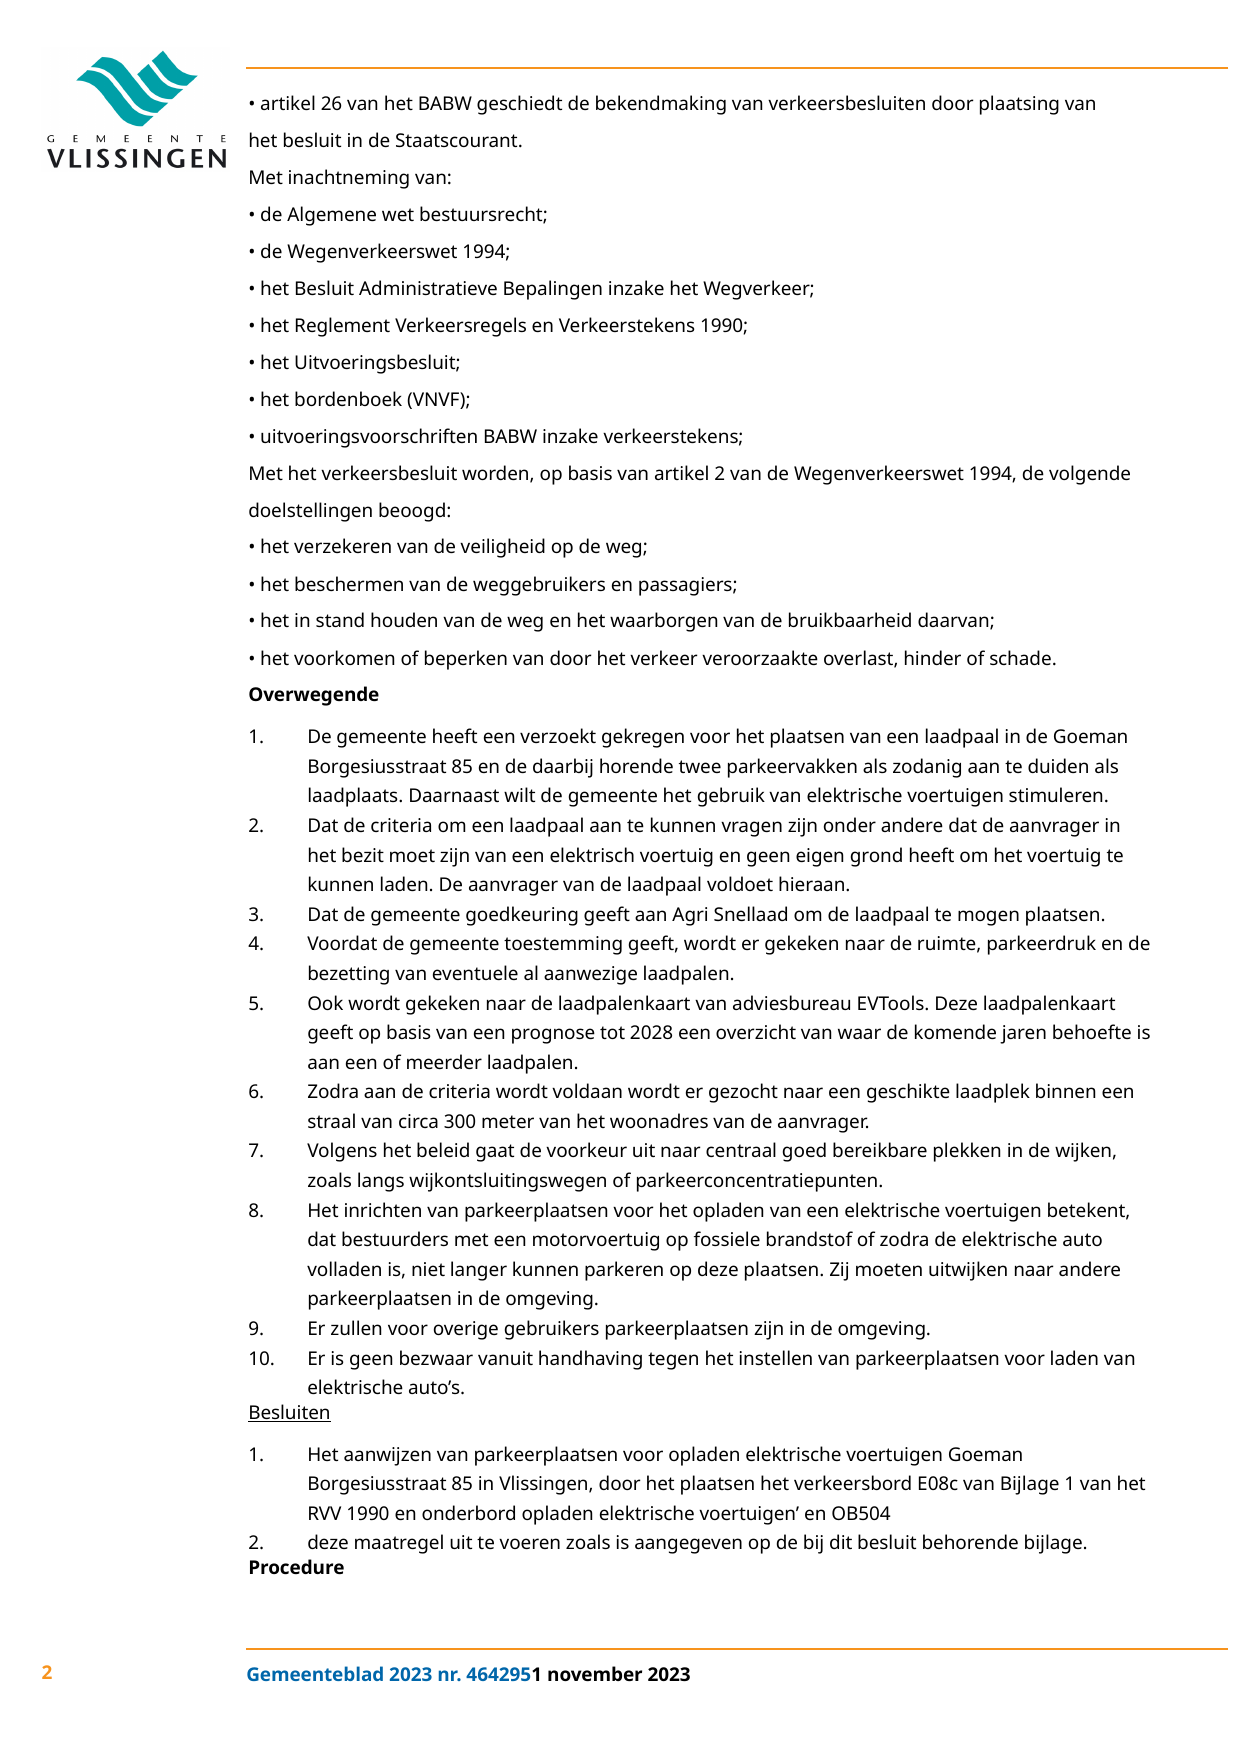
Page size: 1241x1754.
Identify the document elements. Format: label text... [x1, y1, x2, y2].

text • het bordenboek (VNVF); [248, 391, 1152, 410]
list deze maatregel uit te voeren zoals is aangegeven op de bij dit besluit behorende bijlage. [248, 1529, 1152, 1555]
text • het voorkomen of beperken van door het verkeer veroorzaakte overlast, hinder of schade. [248, 649, 1152, 669]
text • het beschermen van de weggebruikers en passagiers; [248, 576, 1152, 595]
text Met inachtneming van: [248, 169, 1152, 188]
list Er zullen voor overige gebruikers parkeerplaatsen zijn in de omgeving. [248, 1315, 1152, 1341]
list De gemeente heeft een verzoekt gekregen voor het plaatsen van een laadpaal in de Goeman Borgesiusstraat 85 en de daarbij horende twee parkeervakken als zodanig aan te duiden als laadplaats. Daarnaast wilt de gemeente het gebruik van elektrische voertuigen stimuleren. [248, 723, 1152, 808]
text • het in stand houden van de weg en het waarborgen van de bruikbaarheid daarvan; [248, 612, 1152, 632]
text Besluiten [248, 1404, 1152, 1423]
list Het aanwijzen van parkeerplaatsen voor opladen elektrische voertuigen Goeman Borgesiusstraat 85 in Vlissingen, door het plaatsen het verkeersbord E08c van Bijlage 1 van het RVV 1990 en onderbord opladen elektrische voertuigen’ en OB504 [248, 1441, 1152, 1526]
list Volgens het beleid gaat de voorkeur uit naar centraal goed bereikbare plekken in de wijken, zoals langs wijkontsluitingswegen of parkeerconcentratiepunten. [248, 1138, 1152, 1193]
text doelstellingen beoogd: [248, 502, 1152, 521]
text het besluit in de Staatscourant. [248, 132, 1152, 151]
text • het verzekeren van de veiligheid op de weg; [248, 538, 1152, 558]
list Zodra aan de criteria wordt voldaan wordt er gezocht naar een geschikte laadplek binnen een straal van circa 300 meter van het woonadres van de aanvrager. [248, 1078, 1152, 1134]
list Dat de criteria om een laadpaal aan te kunnen vragen zijn onder andere dat de aanvrager in het bezit moet zijn van een elektrisch voertuig en geen eigen grond heeft om het voertuig te kunnen laden. De aanvrager van de laadpaal voldoet hieraan. [248, 812, 1152, 897]
text • het Besluit Administratieve Bepalingen inzake het Wegverkeer; [248, 280, 1152, 299]
list Het inrichten van parkeerplaatsen voor het opladen van een elektrische voertuigen betekent, dat bestuurders met een motorvoertuig op fossiele brandstof of zodra de elektrische auto volladen is, niet langer kunnen parkeren op deze plaatsen. Zij moeten uitwijken naar andere parkeerplaatsen in de omgeving. [248, 1197, 1152, 1311]
list Voordat de gemeente toestemming geeft, wordt er gekeken naar de ruimte, parkeerdruk en de bezetting van eventuele al aanwezige laadpalen. [248, 931, 1152, 986]
text Overwegende [248, 686, 1152, 706]
picture [41, 47, 231, 172]
text • uitvoeringsvoorschriften BABW inzake verkeerstekens; [248, 428, 1152, 447]
text Procedure [248, 1559, 1152, 1578]
text • de Algemene wet bestuursrecht; [248, 206, 1152, 225]
list Dat de gemeente goedkeuring geeft aan Agri Snellaad om de laadpaal te mogen plaatsen. [248, 901, 1152, 927]
text • het Uitvoeringsbesluit; [248, 354, 1152, 373]
text • de Wegenverkeerswet 1994; [248, 243, 1152, 262]
text • het Reglement Verkeersregels en Verkeerstekens 1990; [248, 317, 1152, 336]
list Ook wordt gekeken naar de laadpalenkaart van adviesbureau EVTools. Deze laadpalenkaart geeft op basis van een prognose tot 2028 een overzicht van waar de komende jaren behoefte is aan een of meerder laadpalen. [248, 990, 1152, 1074]
list Er is geen bezwaar vanuit handhaving tegen het instellen van parkeerplaatsen voor laden van elektrische auto’s. [248, 1345, 1152, 1400]
text • artikel 26 van het BABW geschiedt de bekendmaking van verkeersbesluiten door plaatsing van [248, 95, 1152, 114]
text Met het verkeersbesluit worden, op basis van artikel 2 van de Wegenverkeerswet 1994, de volgende [248, 464, 1152, 484]
